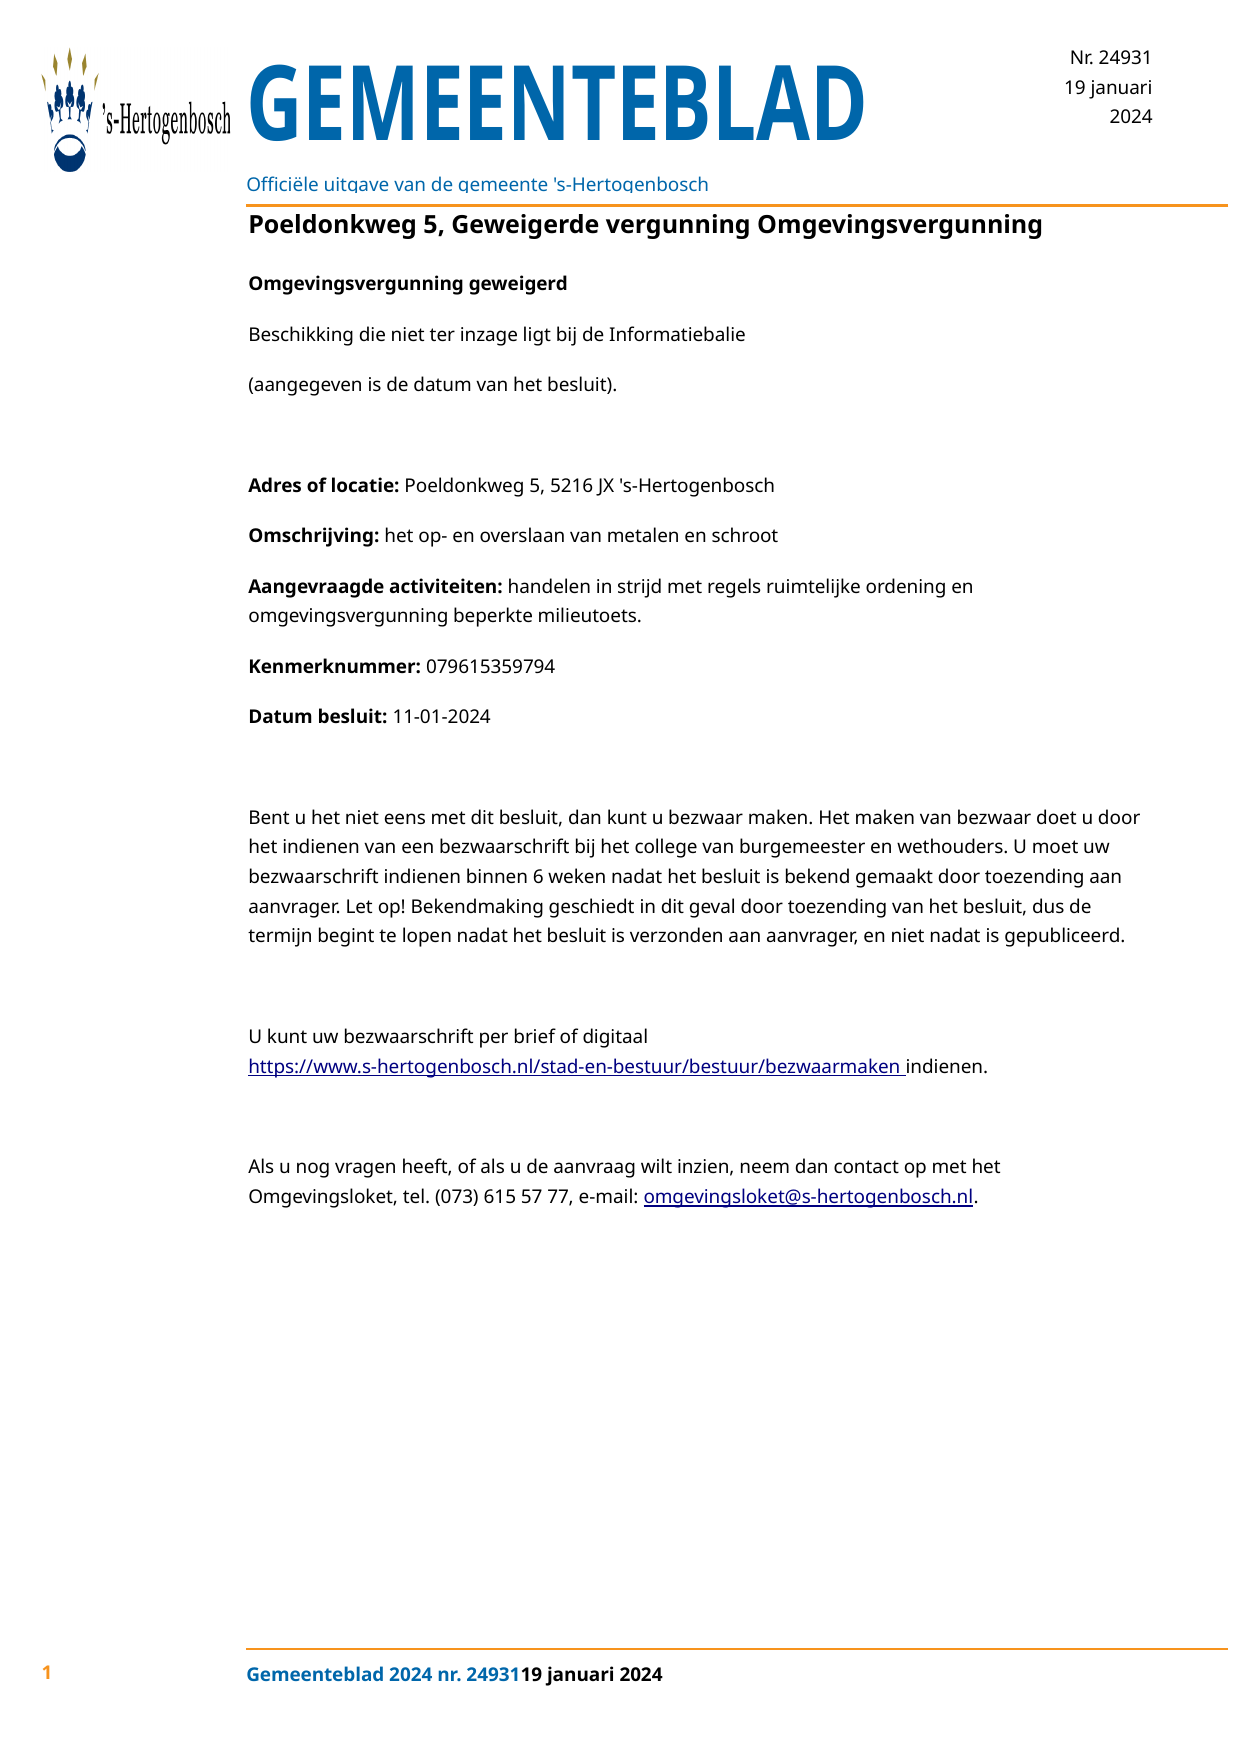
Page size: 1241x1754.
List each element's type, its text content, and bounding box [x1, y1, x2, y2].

picture [41, 47, 231, 172]
text Omschrijving: het op- en overslaan van metalen en schroot [248, 522, 1152, 548]
text Aangevraagde activiteiten: handelen in strijd met regels ruimtelijke ordening en omgevingsvergunning beperkte milieutoets. [248, 573, 1152, 628]
text Als u nog vragen heeft, of als u de aanvraag wilt inzien, neem dan contact op met het Omgevingsloket, tel. (073) 615 57 77, e-mail: omgevingsloket@s-hertogenbosch.nl. [248, 1154, 1152, 1209]
text Kenmerknummer: 079615359794 [248, 653, 1152, 678]
text Beschikking die niet ter inzage ligt bij de Informatiebalie [248, 321, 1152, 346]
text (aangegeven is de datum van het besluit). [248, 371, 1152, 397]
text U kunt uw bezwaarschrift per brief of digitaal https://www.s-hertogenbosch.nl/stad-en-bestuur/bestuur/bezwaarmaken indienen. [248, 1023, 1152, 1078]
text Adres of locatie: Poeldonkweg 5, 5216 JX 's-Hertogenbosch [248, 472, 1152, 498]
text Omgevingsvergunning geweigerd [248, 270, 1152, 296]
text Bent u het niet eens met dit besluit, dan kunt u bezwaar maken. Het maken van bezwaar doet u door het indienen van een bezwaarschrift bij het college van burgemeester en wethouders. U moet uw bezwaarschrift indienen binnen 6 weken nadat het besluit is bekend gemaakt door toezending aan aanvrager. Let op! Bekendmaking geschiedt in dit geval door toezending van het besluit, dus de termijn begint te lopen nadat het besluit is verzonden aan aanvrager, en niet nadat is gepubliceerd. [248, 804, 1152, 948]
text Poeldonkweg 5, Geweigerde vergunning Omgevingsvergunning [248, 207, 1152, 241]
text Datum besluit: 11-01-2024 [248, 703, 1152, 729]
